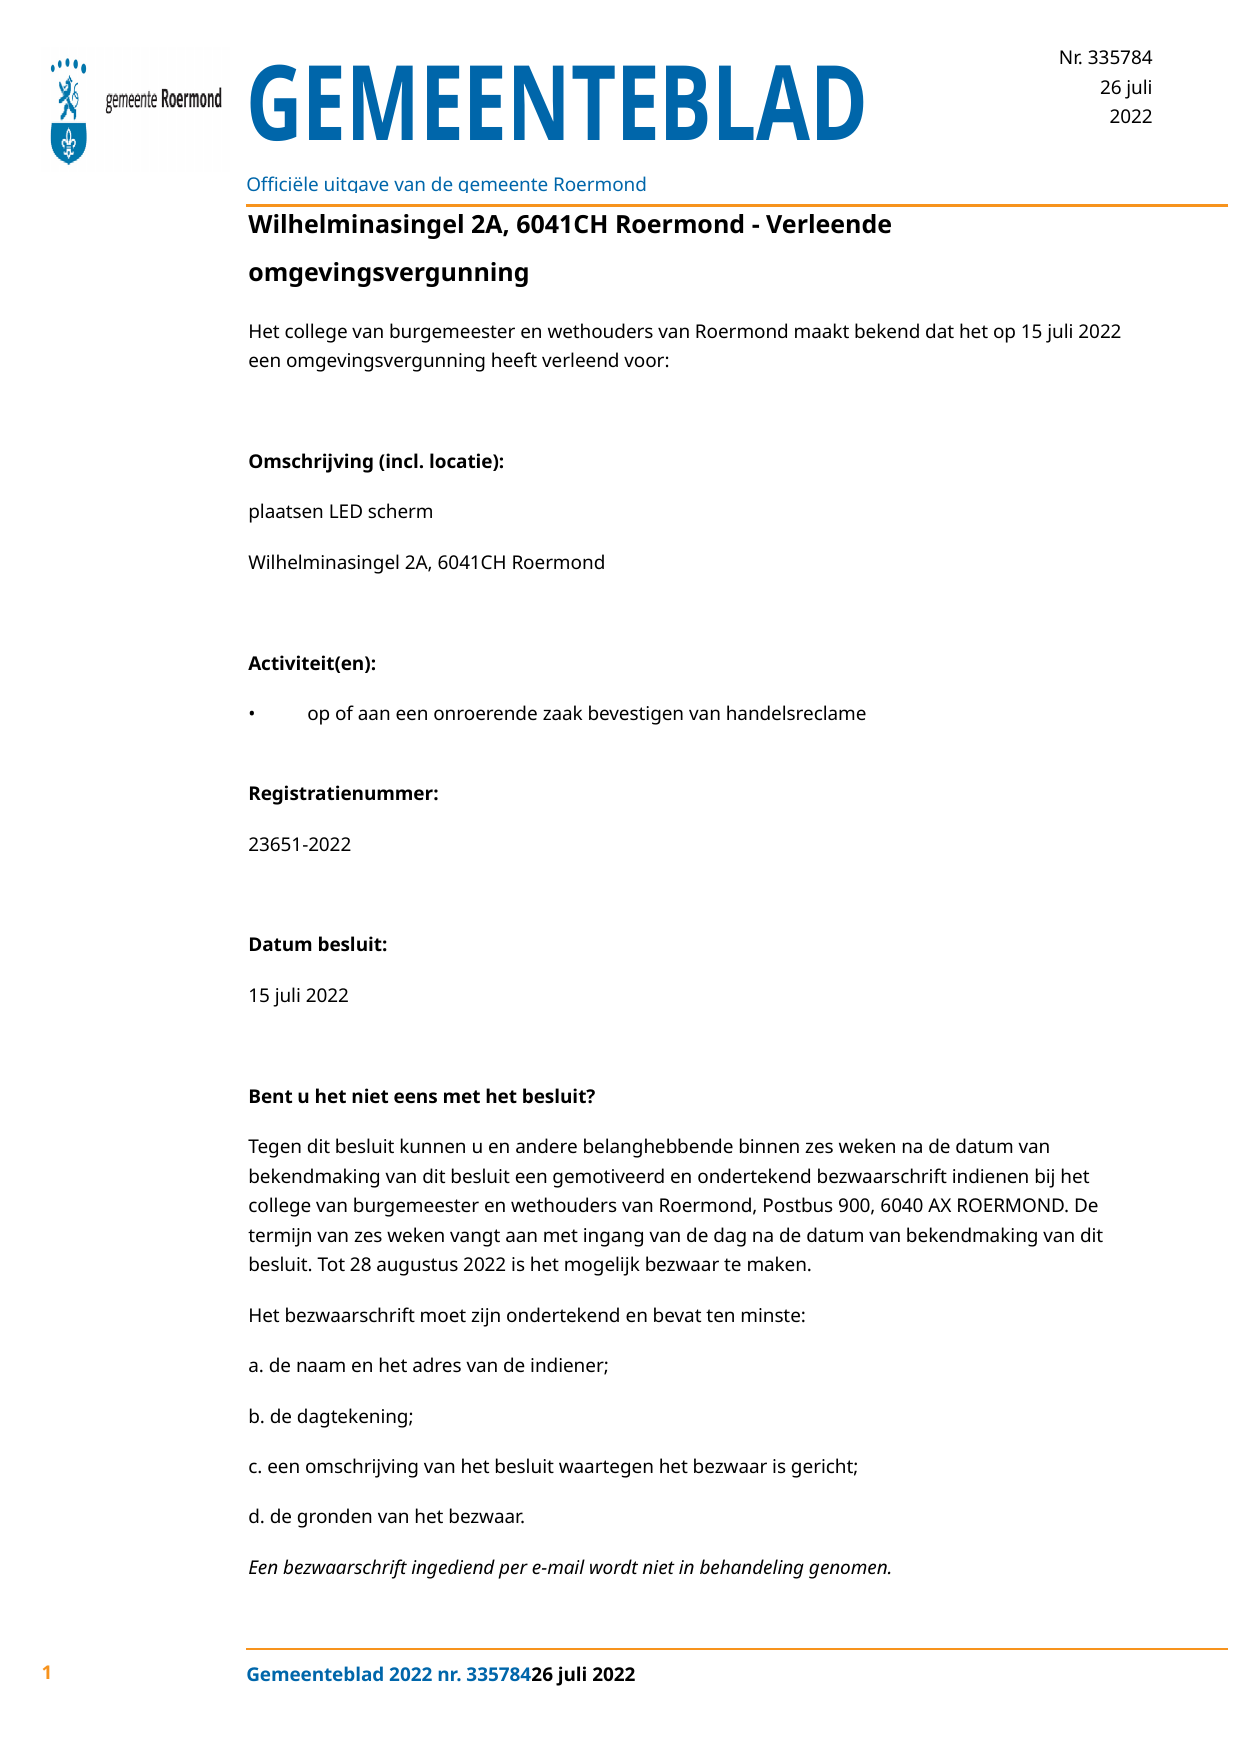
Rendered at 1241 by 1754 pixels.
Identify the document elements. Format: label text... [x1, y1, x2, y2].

text Activiteit(en): [248, 650, 1152, 676]
list op of aan een onroerende zaak bevestigen van handelsreclame [248, 700, 1152, 726]
picture [41, 47, 231, 172]
text Registratienummer: [248, 780, 1152, 806]
text Het bezwaarschrift moet zijn ondertekend en bevat ten minste: [248, 1302, 1152, 1328]
text Bent u het niet eens met het besluit? [248, 1083, 1152, 1109]
text plaatsen LED scherm [248, 499, 1152, 524]
text c. een omschrijving van het besluit waartegen het bezwaar is gericht; [248, 1453, 1152, 1479]
text Het college van burgemeester en wethouders van Roermond maakt bekend dat het op 15 juli 2022 een omgevingsvergunning heeft verleend voor: [248, 318, 1152, 373]
text Wilhelminasingel 2A, 6041CH Roermond [248, 549, 1152, 575]
text Datum besluit: [248, 932, 1152, 957]
text Een bezwaarschrift ingediend per e-mail wordt niet in behandeling genomen. [248, 1554, 1152, 1580]
text d. de gronden van het bezwaar. [248, 1504, 1152, 1529]
text Wilhelminasingel 2A, 6041CH Roermond - Verleende omgevingsvergunning [248, 207, 1152, 288]
text Omschrijving (incl. locatie): [248, 448, 1152, 474]
text 23651-2022 [248, 831, 1152, 857]
text b. de dagtekening; [248, 1403, 1152, 1429]
text Tegen dit besluit kunnen u en andere belanghebbende binnen zes weken na de datum van bekendmaking van dit besluit een gemotiveerd en ondertekend bezwaarschrift indienen bij het college van burgemeester en wethouders van Roermond, Postbus 900, 6040 AX ROERMOND. De termijn van zes weken vangt aan met ingang van de dag na de datum van bekendmaking van dit besluit. Tot 28 augustus 2022 is het mogelijk bezwaar te maken. [248, 1133, 1152, 1277]
text a. de naam en het adres van de indiener; [248, 1352, 1152, 1378]
text 15 juli 2022 [248, 982, 1152, 1008]
